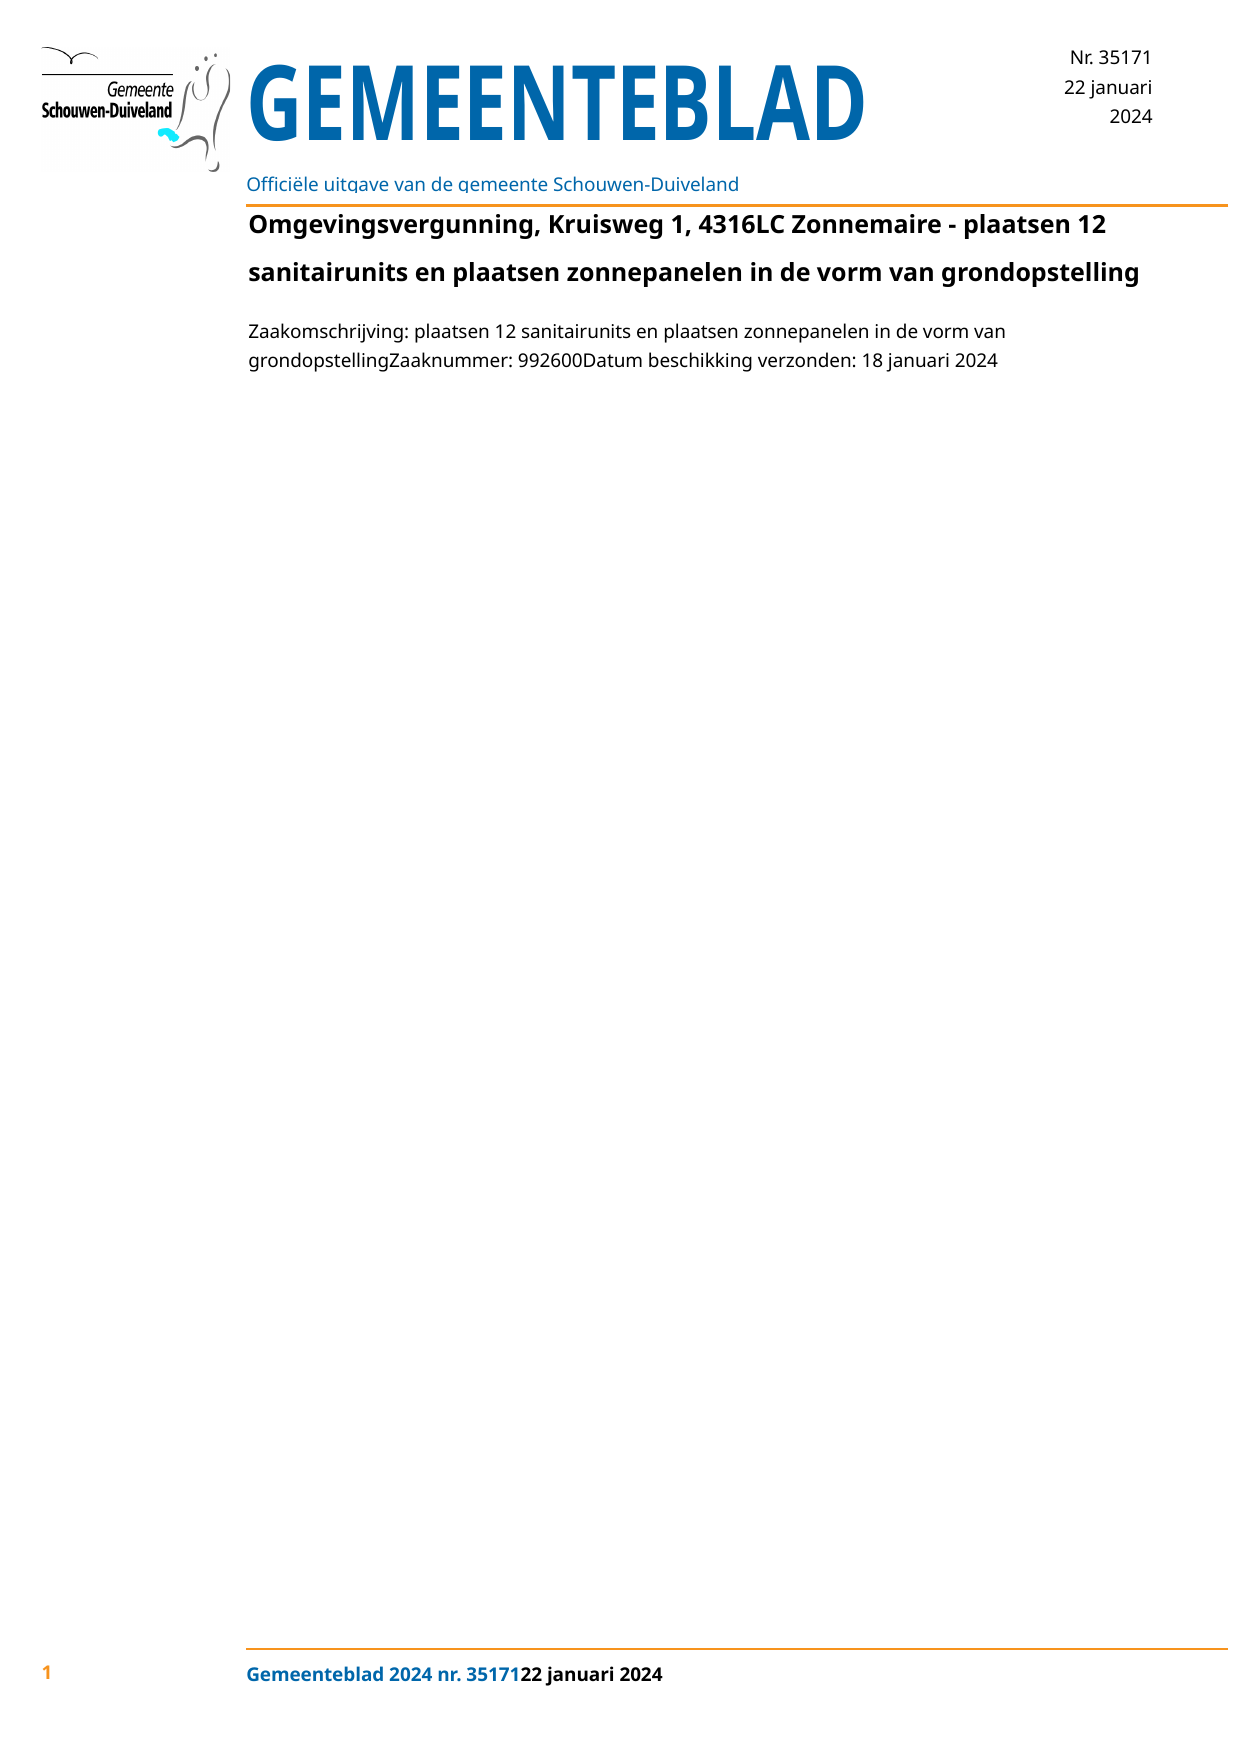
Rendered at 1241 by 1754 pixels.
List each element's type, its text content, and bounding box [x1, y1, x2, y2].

text Zaakomschrijving: plaatsen 12 sanitairunits en plaatsen zonnepanelen in de vorm van grondopstellingZaaknummer: 992600Datum beschikking verzonden: 18 januari 2024 [248, 318, 1152, 373]
text Omgevingsvergunning, Kruisweg 1, 4316LC Zonnemaire - plaatsen 12 sanitairunits en plaatsen zonnepanelen in de vorm van grondopstelling [248, 207, 1152, 288]
picture [41, 47, 231, 172]
